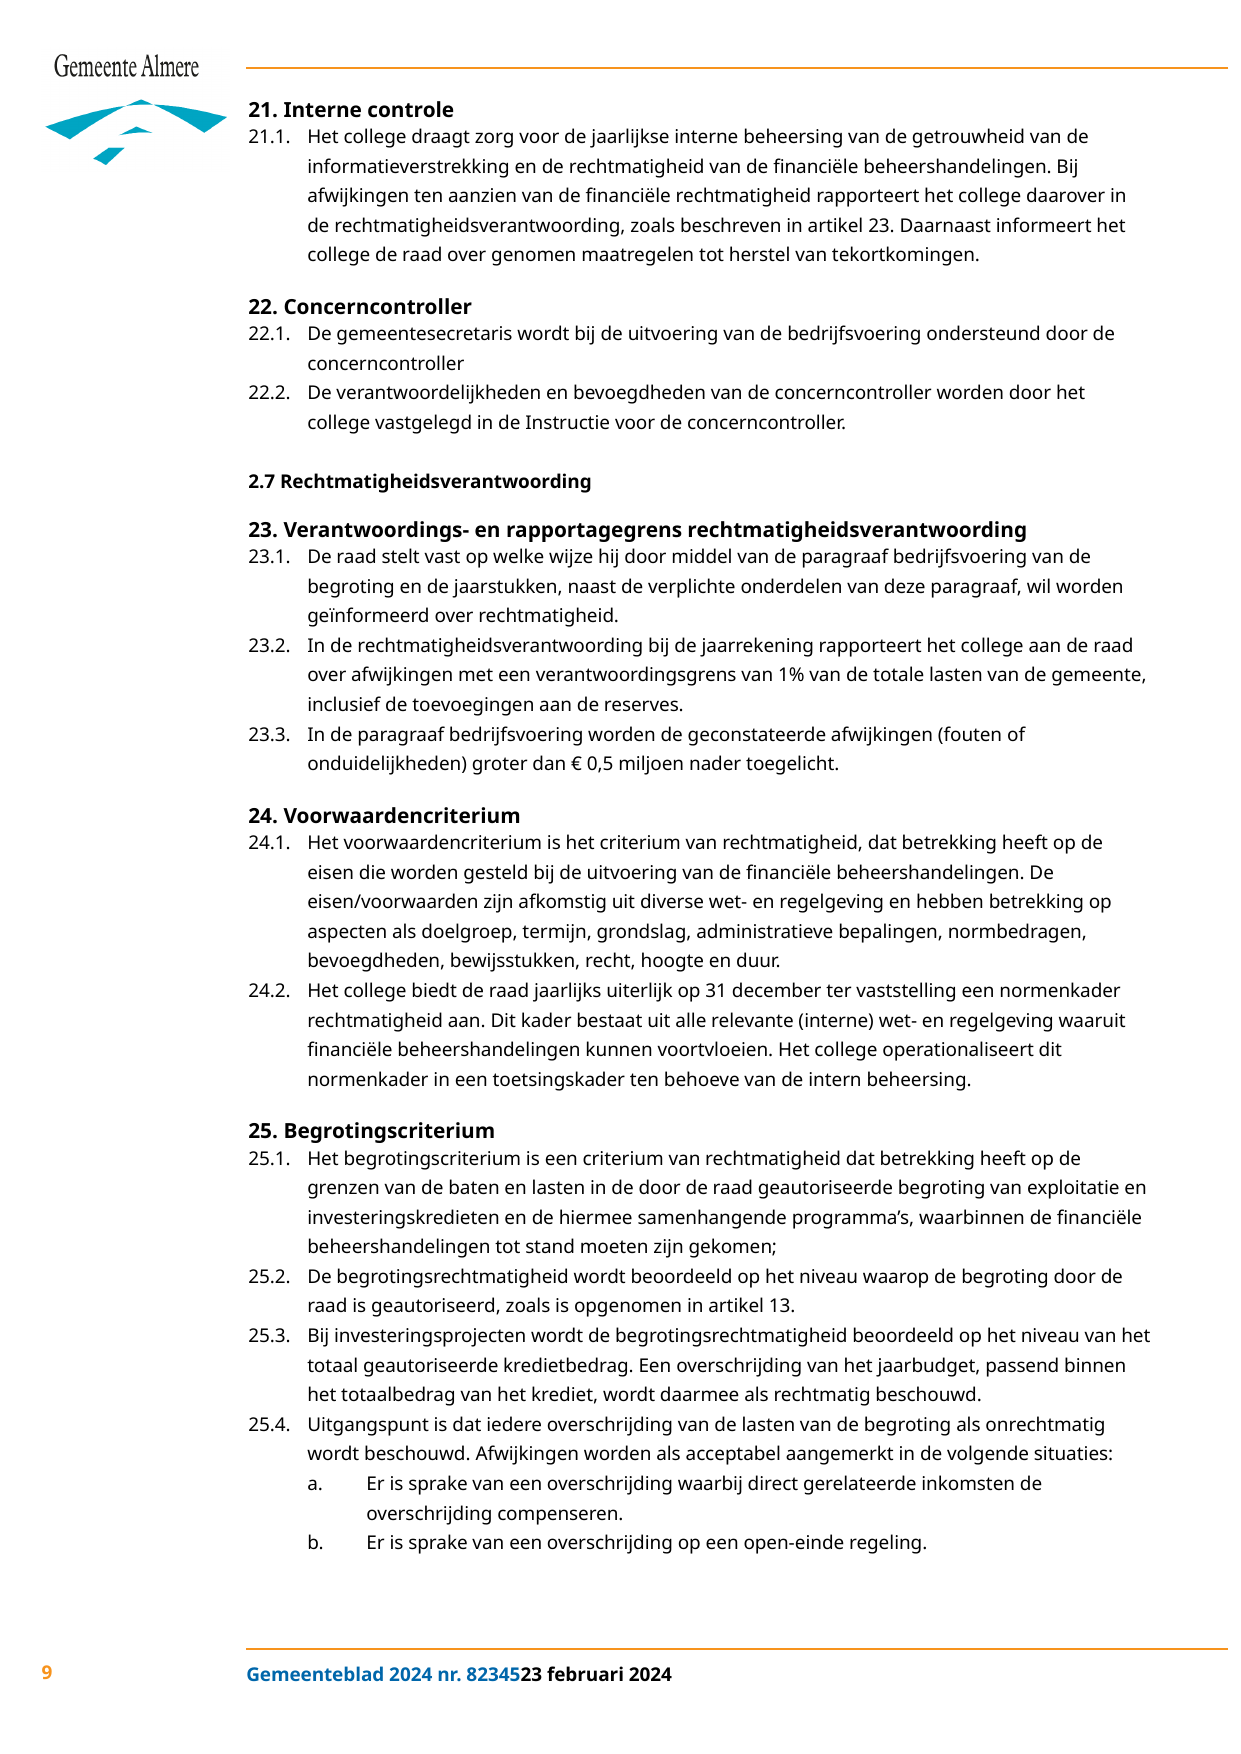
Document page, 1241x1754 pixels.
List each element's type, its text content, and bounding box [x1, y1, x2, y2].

list Bij investeringsprojecten wordt de begrotingsrechtmatigheid beoordeeld op het niveau van het totaal geautoriseerde kredietbedrag. Een overschrijding van het jaarbudget, passend binnen het totaalbedrag van het krediet, wordt daarmee als rechtmatig beschouwd. [248, 1322, 1152, 1407]
list Het college draagt zorg voor de jaarlijkse interne beheersing van de getrouwheid van de informatieverstrekking en de rechtmatigheid van de financiële beheershandelingen. Bij afwijkingen ten aanzien van de financiële rechtmatigheid rapporteert het college daarover in de rechtmatigheidsverantwoording, zoals beschreven in artikel 23. Daarnaast informeert het college de raad over genomen maatregelen tot herstel van tekortkomingen. [248, 123, 1152, 267]
list Er is sprake van een overschrijding waarbij direct gerelateerde inkomsten de overschrijding compenseren. [307, 1470, 1152, 1526]
text 24. Voorwaardencriterium [248, 801, 1152, 829]
text 21. Interne controle [248, 95, 1152, 123]
list Uitgangspunt is dat iedere overschrijding van de lasten van de begroting als onrechtmatig wordt beschouwd. Afwijkingen worden als acceptabel aangemerkt in de volgende situaties: [248, 1411, 1152, 1466]
picture [41, 47, 231, 172]
text 22. Concerncontroller [248, 292, 1152, 320]
list In de rechtmatigheidsverantwoording bij de jaarrekening rapporteert het college aan de raad over afwijkingen met een verantwoordingsgrens van 1% van de totale lasten van de gemeente, inclusief de toevoegingen aan de reserves. [248, 632, 1152, 717]
list Het begrotingscriterium is een criterium van rechtmatigheid dat betrekking heeft op de grenzen van de baten en lasten in de door de raad geautoriseerde begroting van exploitatie en investeringskredieten en de hiermee samenhangende programma’s, waarbinnen de financiële beheershandelingen tot stand moeten zijn gekomen; [248, 1145, 1152, 1259]
list Het voorwaardencriterium is het criterium van rechtmatigheid, dat betrekking heeft op de eisen die worden gesteld bij de uitvoering van de financiële beheershandelingen. De eisen/voorwaarden zijn afkomstig uit diverse wet- en regelgeving en hebben betrekking op aspecten als doelgroep, termijn, grondslag, administratieve bepalingen, normbedragen, bevoegdheden, bewijsstukken, recht, hoogte en duur. [248, 829, 1152, 973]
list De begrotingsrechtmatigheid wordt beoordeeld op het niveau waarop de begroting door de raad is geautoriseerd, zoals is opgenomen in artikel 13. [248, 1263, 1152, 1318]
text 2.7 Rechtmatigheidsverantwoording [248, 468, 1152, 494]
list De verantwoordelijkheden en bevoegdheden van de concerncontroller worden door het college vastgelegd in de Instructie voor de concerncontroller. [248, 379, 1152, 435]
list De raad stelt vast op welke wijze hij door middel van de paragraaf bedrijfsvoering van de begroting en de jaarstukken, naast de verplichte onderdelen van deze paragraaf, wil worden geïnformeerd over rechtmatigheid. [248, 543, 1152, 628]
list Er is sprake van een overschrijding op een open-einde regeling. [307, 1529, 1152, 1555]
text 25. Begrotingscriterium [248, 1116, 1152, 1145]
list In de paragraaf bedrijfsvoering worden de geconstateerde afwijkingen (fouten of onduidelijkheden) groter dan € 0,5 miljoen nader toegelicht. [248, 721, 1152, 776]
list De gemeentesecretaris wordt bij de uitvoering van de bedrijfsvoering ondersteund door de concerncontroller [248, 320, 1152, 376]
list Het college biedt de raad jaarlijks uiterlijk op 31 december ter vaststelling een normenkader rechtmatigheid aan. Dit kader bestaat uit alle relevante (interne) wet- en regelgeving waaruit financiële beheershandelingen kunnen voortvloeien. Het college operationaliseert dit normenkader in een toetsingskader ten behoeve van de intern beheersing. [248, 977, 1152, 1092]
text 23. Verantwoordings- en rapportagegrens rechtmatigheidsverantwoording [248, 515, 1152, 543]
